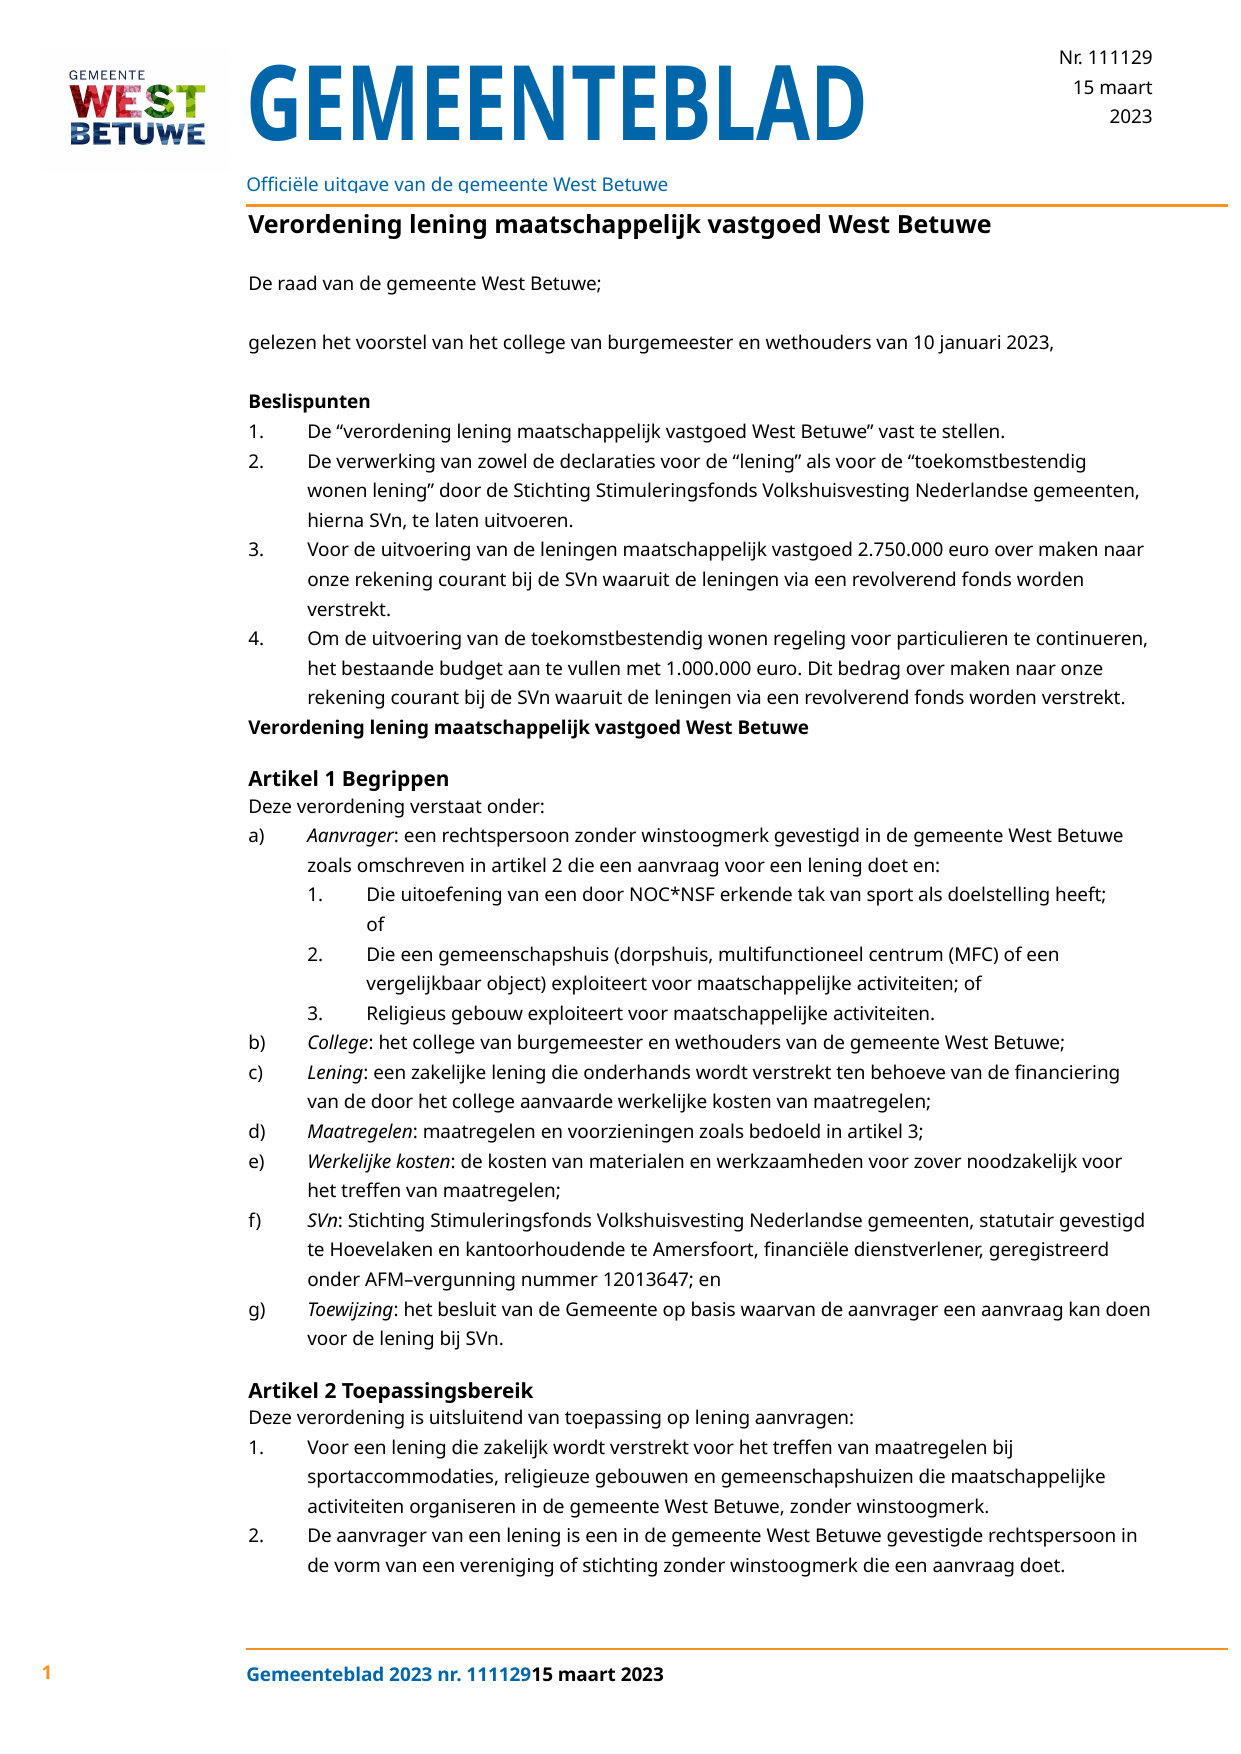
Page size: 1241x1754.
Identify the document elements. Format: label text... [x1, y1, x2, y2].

list Voor een lening die zakelijk wordt verstrekt voor het treffen van maatregelen bij sportaccommodaties, religieuze gebouwen en gemeenschapshuizen die maatschappelijke activiteiten organiseren in de gemeente West Betuwe, zonder winstoogmerk. [248, 1434, 1152, 1519]
text De raad van de gemeente West Betuwe; [248, 270, 1152, 296]
list Voor de uitvoering van de leningen maatschappelijk vastgoed 2.750.000 euro over maken naar onze rekening courant bij de SVn waaruit de leningen via een revolverend fonds worden verstrekt. [248, 537, 1152, 621]
list of [307, 911, 1152, 937]
text Verordening lening maatschappelijk vastgoed West Betuwe [248, 714, 1152, 740]
list SVn: Stichting Stimuleringsfonds Volkshuisvesting Nederlandse gemeenten, statutair gevestigd te Hoevelaken en kantoorhoudende te Amersfoort, financiële dienstverlener, geregistreerd onder AFM–vergunning nummer 12013647; en [248, 1207, 1152, 1292]
text Artikel 1 Begrippen [248, 764, 1152, 793]
list Lening: een zakelijke lening die onderhands wordt verstrekt ten behoeve van de financiering van de door het college aanvaarde werkelijke kosten van maatregelen; [248, 1059, 1152, 1114]
list Om de uitvoering van de toekomstbestendig wonen regeling voor particulieren te continueren, het bestaande budget aan te vullen met 1.000.000 euro. Dit bedrag over maken naar onze rekening courant bij de SVn waaruit de leningen via een revolverend fonds worden verstrekt. [248, 625, 1152, 710]
text Deze verordening verstaat onder: [248, 793, 1152, 819]
text gelezen het voorstel van het college van burgemeester en wethouders van 10 januari 2023, [248, 329, 1152, 355]
list College: het college van burgemeester en wethouders van de gemeente West Betuwe; [248, 1029, 1152, 1055]
list De “verordening lening maatschappelijk vastgoed West Betuwe” vast te stellen. [248, 418, 1152, 444]
list Die uitoefening van een door NOC*NSF erkende tak van sport als doelstelling heeft; [307, 882, 1152, 907]
text Verordening lening maatschappelijk vastgoed West Betuwe [248, 207, 1152, 241]
list Religieus gebouw exploiteert voor maatschappelijke activiteiten. [307, 1000, 1152, 1026]
list Maatregelen: maatregelen en voorzieningen zoals bedoeld in artikel 3; [248, 1118, 1152, 1144]
text Deze verordening is uitsluitend van toepassing op lening aanvragen: [248, 1404, 1152, 1430]
picture [41, 47, 231, 172]
text Artikel 2 Toepassingsbereik [248, 1376, 1152, 1404]
list De verwerking van zowel de declaraties voor de “lening” als voor de “toekomstbestendig wonen lening” door de Stichting Stimuleringsfonds Volkshuisvesting Nederlandse gemeenten, hierna SVn, te laten uitvoeren. [248, 448, 1152, 533]
list Die een gemeenschapshuis (dorpshuis, multifunctioneel centrum (MFC) of een vergelijkbaar object) exploiteert voor maatschappelijke activiteiten; of [307, 941, 1152, 996]
text Beslispunten [248, 389, 1152, 414]
list Toewijzing: het besluit van de Gemeente op basis waarvan de aanvrager een aanvraag kan doen voor de lening bij SVn. [248, 1296, 1152, 1351]
list Werkelijke kosten: de kosten van materialen en werkzaamheden voor zover noodzakelijk voor het treffen van maatregelen; [248, 1148, 1152, 1203]
list Aanvrager: een rechtspersoon zonder winstoogmerk gevestigd in de gemeente West Betuwe zoals omschreven in artikel 2 die een aanvraag voor een lening doet en: [248, 822, 1152, 878]
list De aanvrager van een lening is een in de gemeente West Betuwe gevestigde rechtspersoon in de vorm van een vereniging of stichting zonder winstoogmerk die een aanvraag doet. [248, 1523, 1152, 1578]
